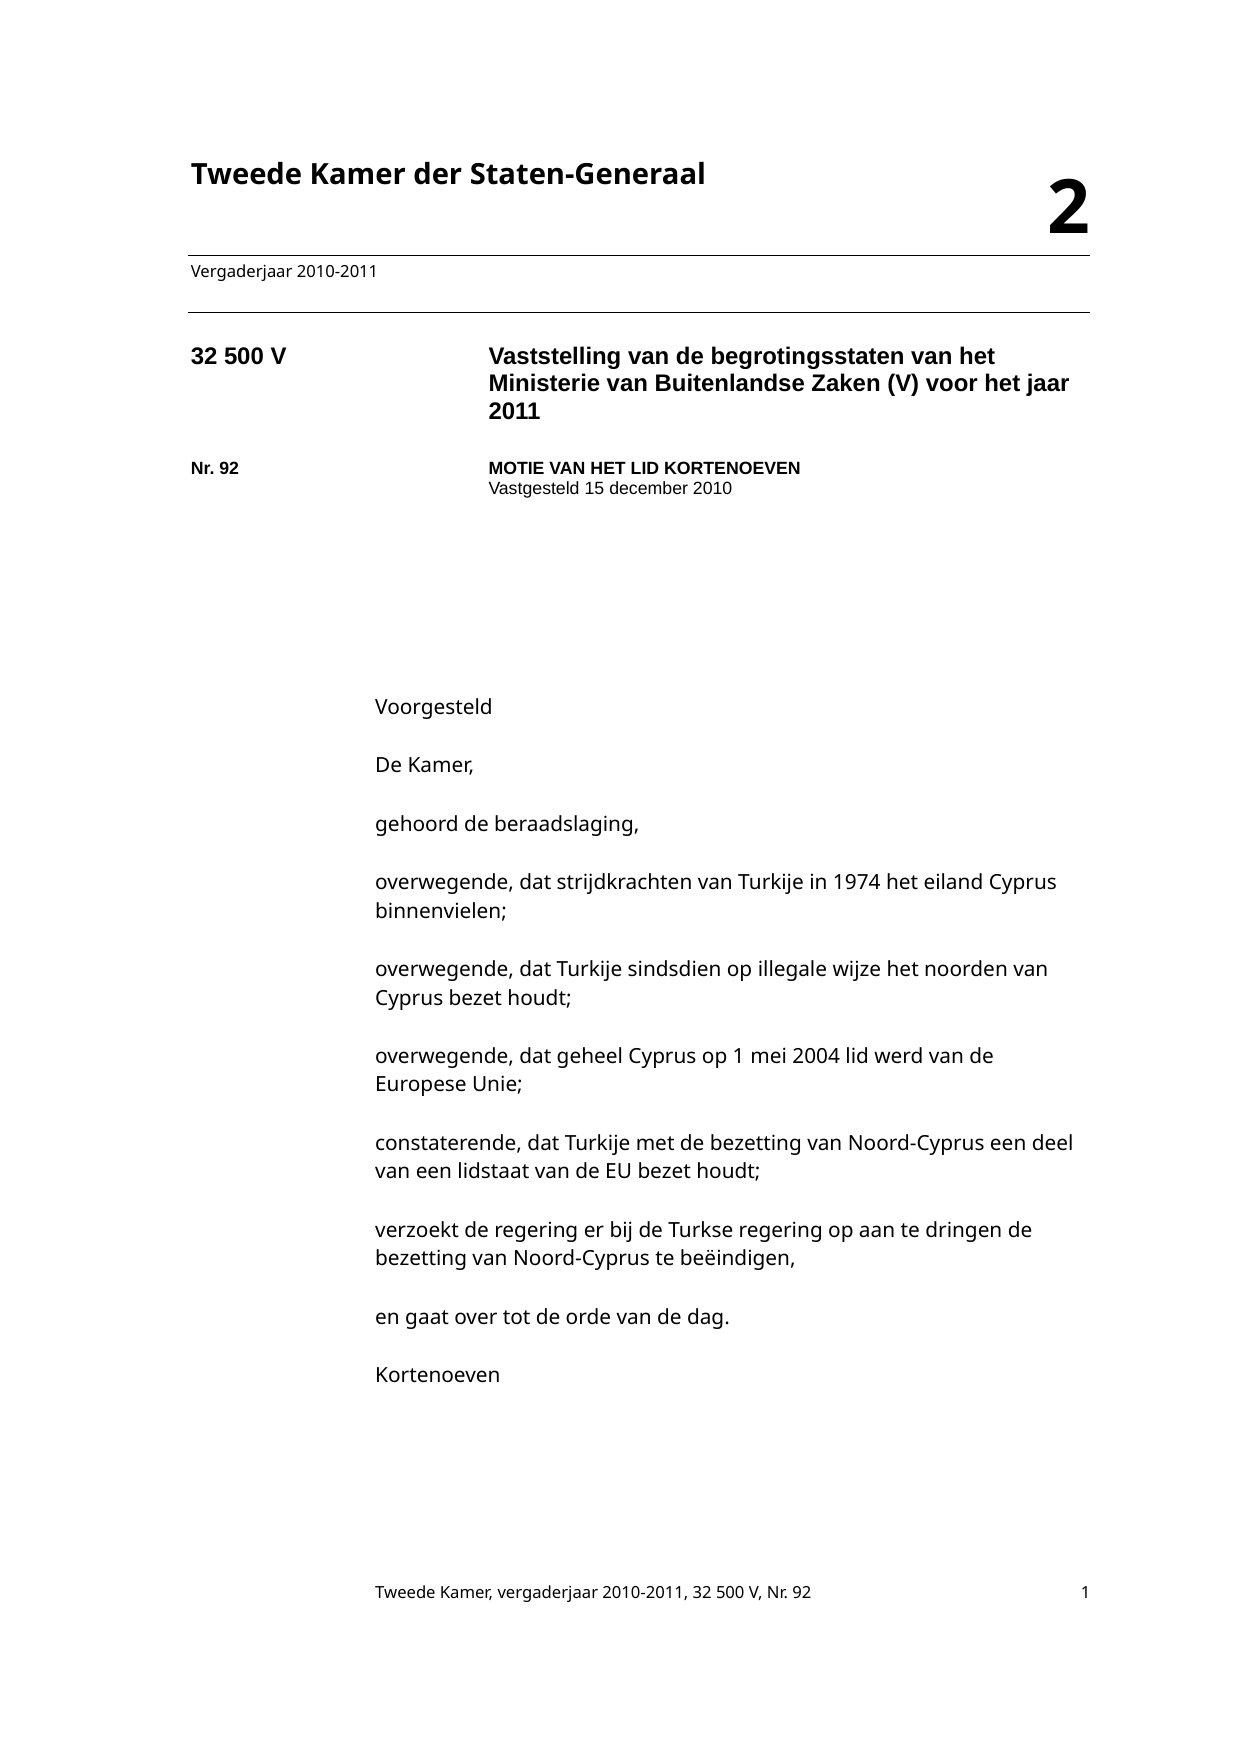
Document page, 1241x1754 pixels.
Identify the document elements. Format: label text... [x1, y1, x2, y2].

text Kortenoeven [375, 1360, 1090, 1389]
text overwegende, dat Turkije sindsdien op illegale wijze het noorden van Cyprus bezet houdt; [375, 954, 1090, 1011]
text constaterende, dat Turkije met de bezetting van Noord-Cyprus een deel van een lidstaat van de EU bezet houdt; [375, 1128, 1090, 1185]
text Voorgesteld [375, 692, 1090, 721]
text overwegende, dat geheel Cyprus op 1 mei 2004 lid werd van de Europese Unie; [375, 1041, 1090, 1098]
text De Kamer, [375, 751, 1090, 779]
table_cell Nr. 92 [188, 455, 485, 573]
table_cell [188, 313, 485, 339]
table_cell Vergaderjaar 2010-2011 [188, 256, 485, 312]
table_cell 32 500 V [188, 339, 485, 454]
table_cell MOTIE VAN HET LID KORTENOEVEN Vastgesteld 15 december 2010 [485, 455, 1090, 573]
table_cell [485, 313, 1090, 339]
text en gaat over tot de orde van de dag. [375, 1302, 1090, 1330]
text verzoekt de regering er bij de Turkse regering op aan te dringen de bezetting van Noord-Cyprus te beëindigen, [375, 1215, 1090, 1272]
table_cell [485, 256, 1090, 312]
text overwegende, dat strijdkrachten van Turkije in 1974 het eiland Cyprus binnenvielen; [375, 867, 1090, 924]
table_cell Vaststelling van de begrotingsstaten van het Ministerie van Buitenlandse Zaken (V) voor het jaar 2011 [485, 339, 1090, 454]
table_header 2 [910, 150, 1090, 255]
table_header Tweede Kamer der Staten-Generaal [188, 150, 909, 255]
text gehoord de beraadslaging, [375, 809, 1090, 837]
